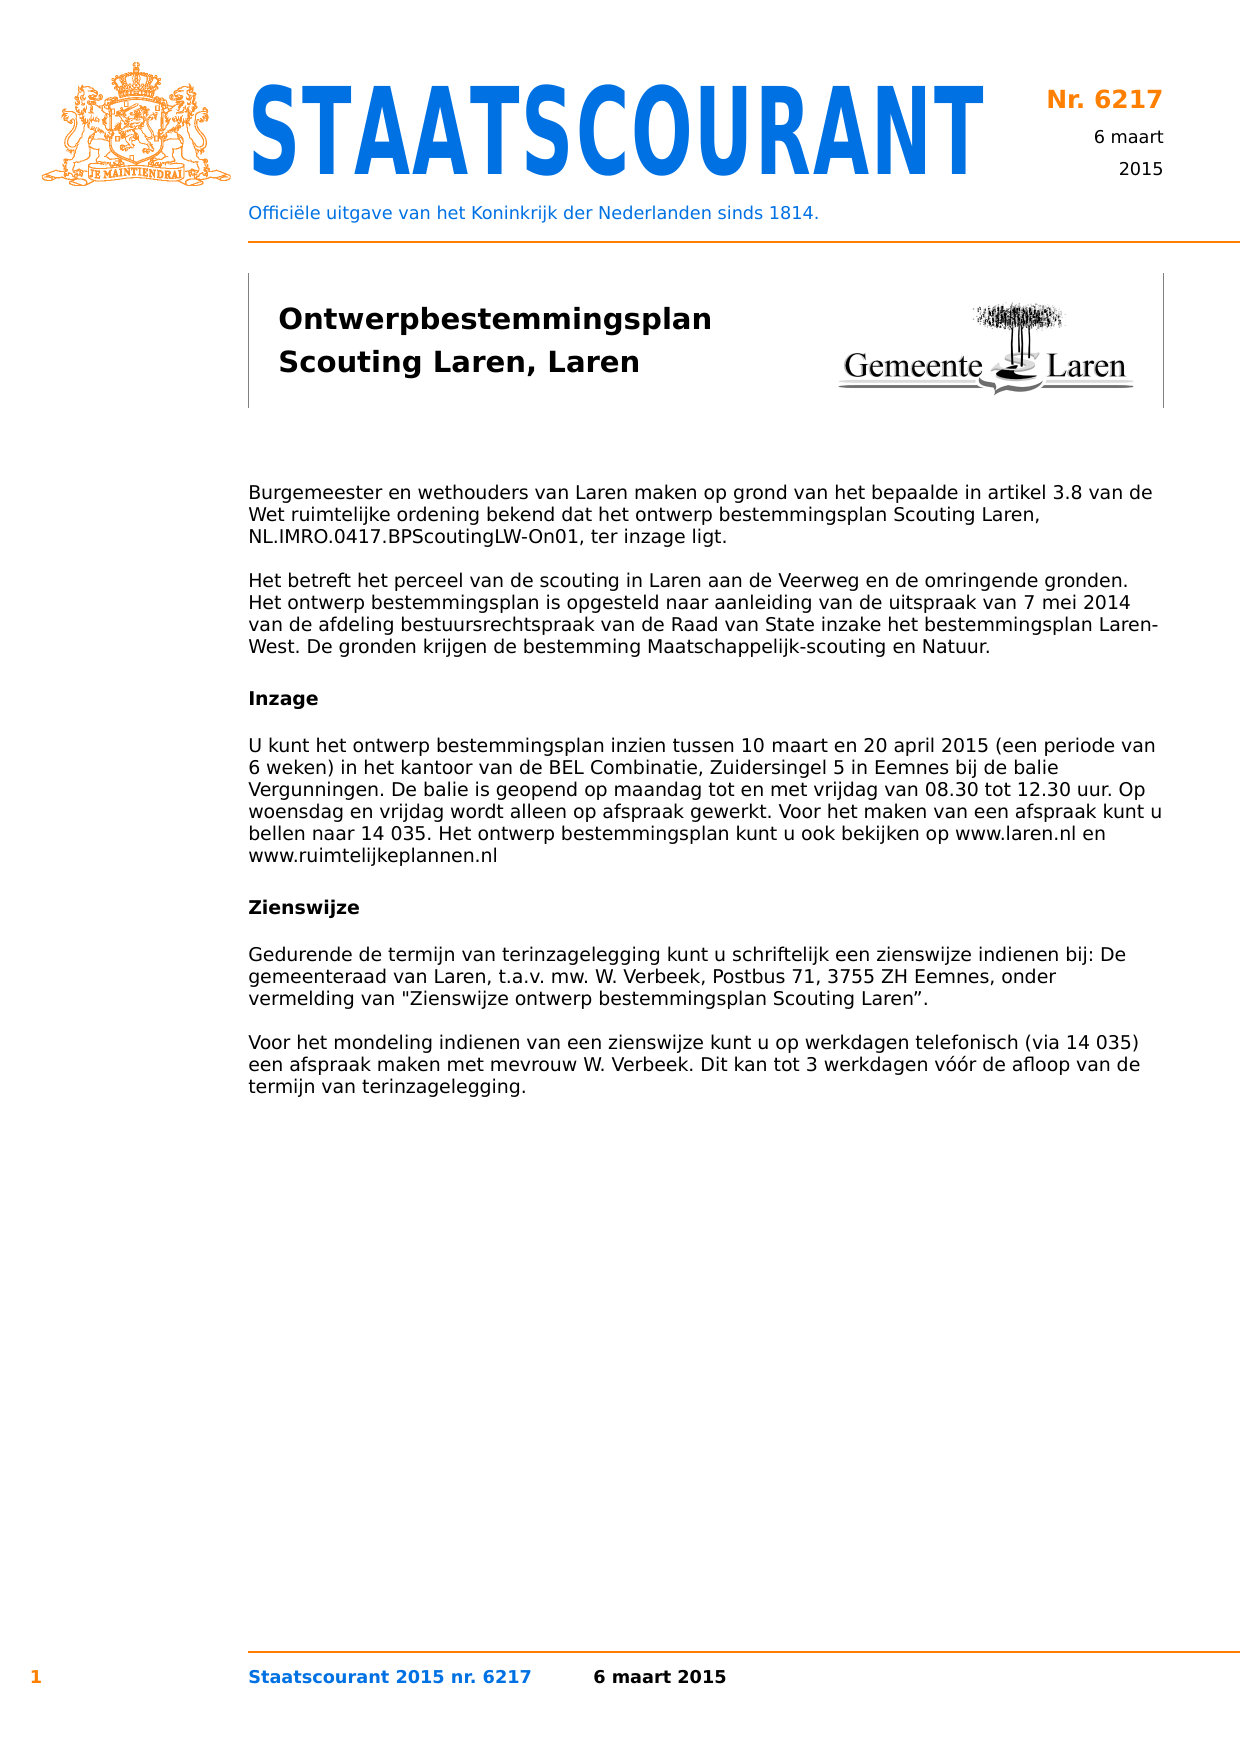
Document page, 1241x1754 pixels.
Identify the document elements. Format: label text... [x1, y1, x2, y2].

subtitle Zienswijze [248, 897, 1163, 919]
text Het betreft het perceel van de scouting in Laren aan de Veerweg en de omringende gronden. Het ontwerp bestemmingsplan is opgesteld naar aanleiding van de uitspraak van 7 mei 2014 van de afdeling bestuursrechtspraak van de Raad van State inzake het bestemmingsplan Laren-West. De gronden krijgen de bestemming Maatschappelijk-scouting en Natuur. [248, 570, 1163, 658]
picture [41, 62, 231, 186]
text Gedurende de termijn van terinzagelegging kunt u schriftelijk een zienswijze indienen bij: De gemeenteraad van Laren, t.a.v. mw. W. Verbeek, Postbus 71, 3755 ZH Eemnes, onder vermelding van "Zienswijze ontwerp bestemmingsplan Scouting Laren”. [248, 944, 1163, 1010]
table_cell 2015 [998, 153, 1240, 203]
table_cell 6 maart [998, 121, 1240, 153]
picture [838, 302, 1134, 397]
text U kunt het ontwerp bestemmingsplan inzien tussen 10 maart en 20 april 2015 (een periode van 6 weken) in het kantoor van de BEL Combinatie, Zuidersingel 5 in Eemnes bij de balie Vergunningen. De balie is geopend op maandag tot en met vrijdag van 08.30 tot 12.30 uur. Op woensdag en vrijdag wordt alleen op afspraak gewerkt. Voor het maken van een afspraak kunt u bellen naar 14 035. Het ontwerp bestemmingsplan kunt u ook bekijken op www.laren.nl en www.ruimtelijkeplannen.nl [248, 735, 1163, 867]
table_header STAATSCOURANT [248, 62, 998, 203]
text Burgemeester en wethouders van Laren maken op grond van het bepaalde in artikel 3.8 van de Wet ruimtelijke ordening bekend dat het ontwerp bestemmingsplan Scouting Laren, NL.IMRO.0417.BPScoutingLW-On01, ter inzage ligt. [248, 482, 1163, 548]
table_header Nr. 6217 [998, 62, 1240, 121]
table_cell Officiële uitgave van het Koninkrijk der Nederlanden sinds 1814. [248, 203, 1240, 241]
table_header [25, 62, 248, 241]
text Voor het mondeling indienen van een zienswijze kunt u op werkdagen telefonisch (via 14 035) een afspraak maken met mevrouw W. Verbeek. Dit kan tot 3 werkdagen vóór de afloop van de termijn van terinzagelegging. [248, 1032, 1163, 1098]
subtitle Inzage [248, 688, 1163, 710]
subtitle Ontwerpbestemmingsplan Scouting Laren, Laren [249, 273, 1163, 408]
